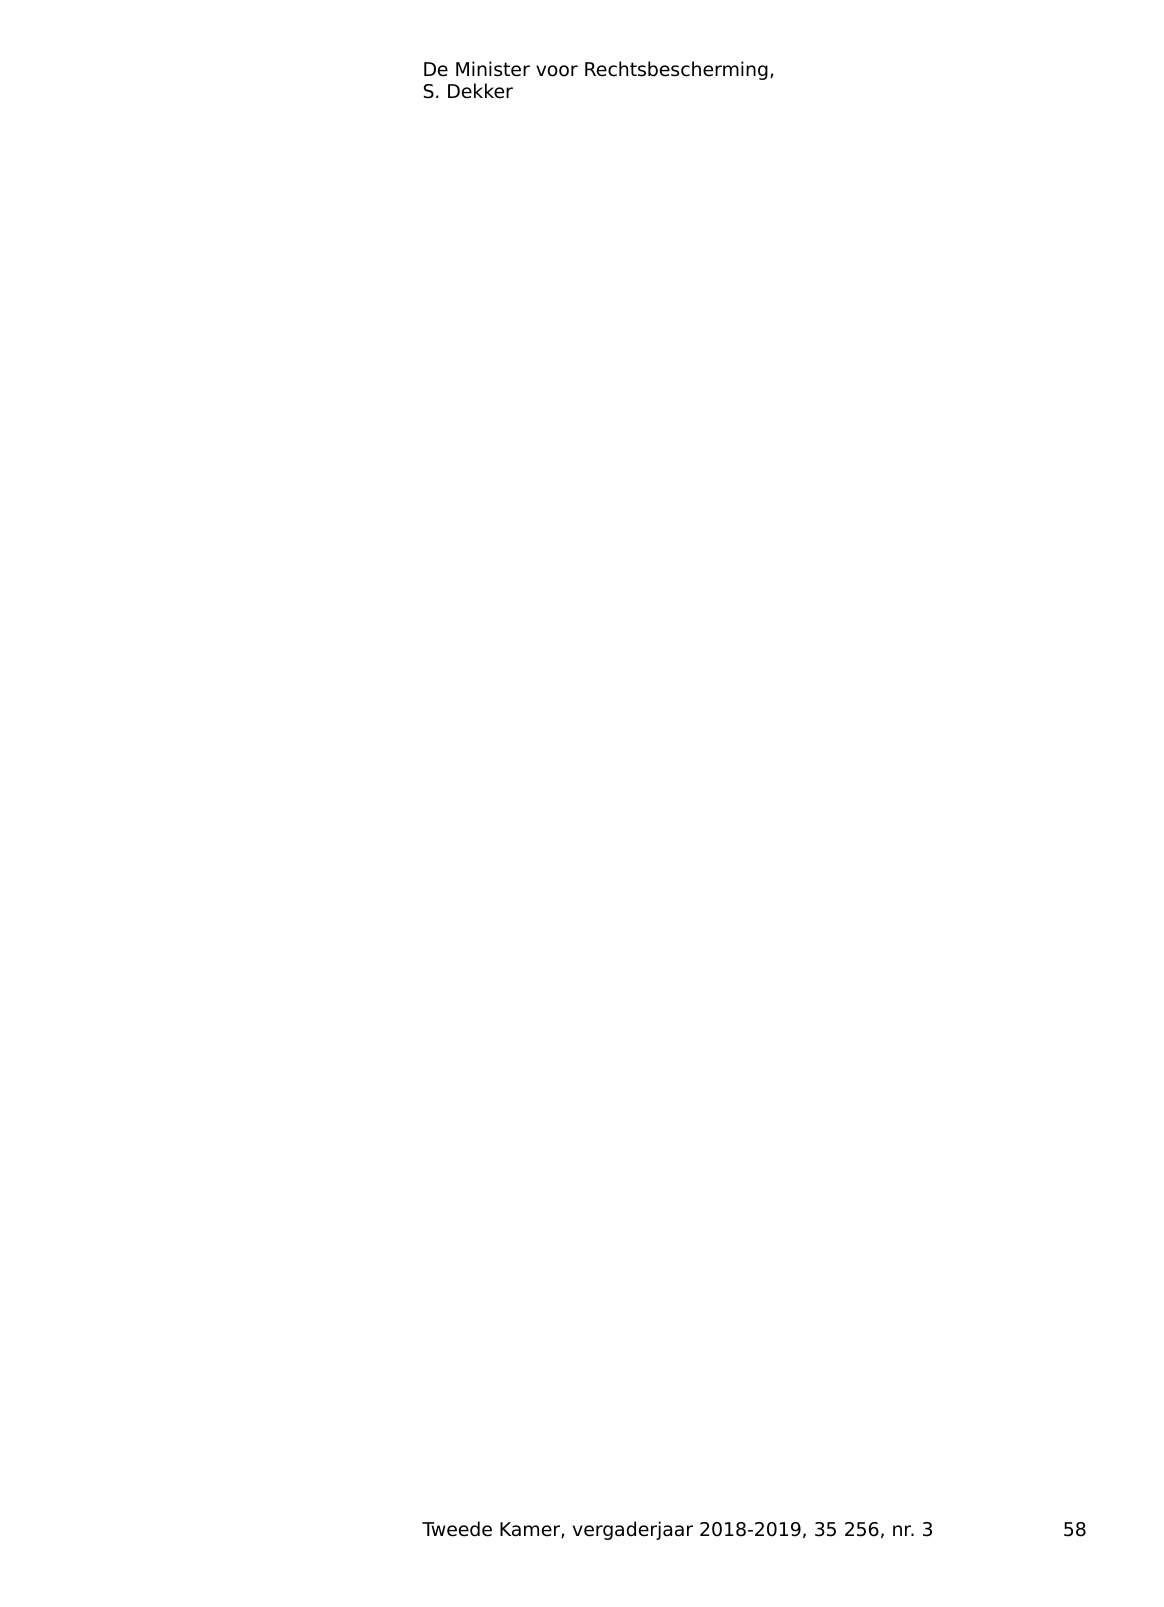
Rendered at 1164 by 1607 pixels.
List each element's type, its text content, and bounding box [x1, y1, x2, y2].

text De Minister voor Rechtsbescherming, S. Dekker [422, 59, 1087, 103]
